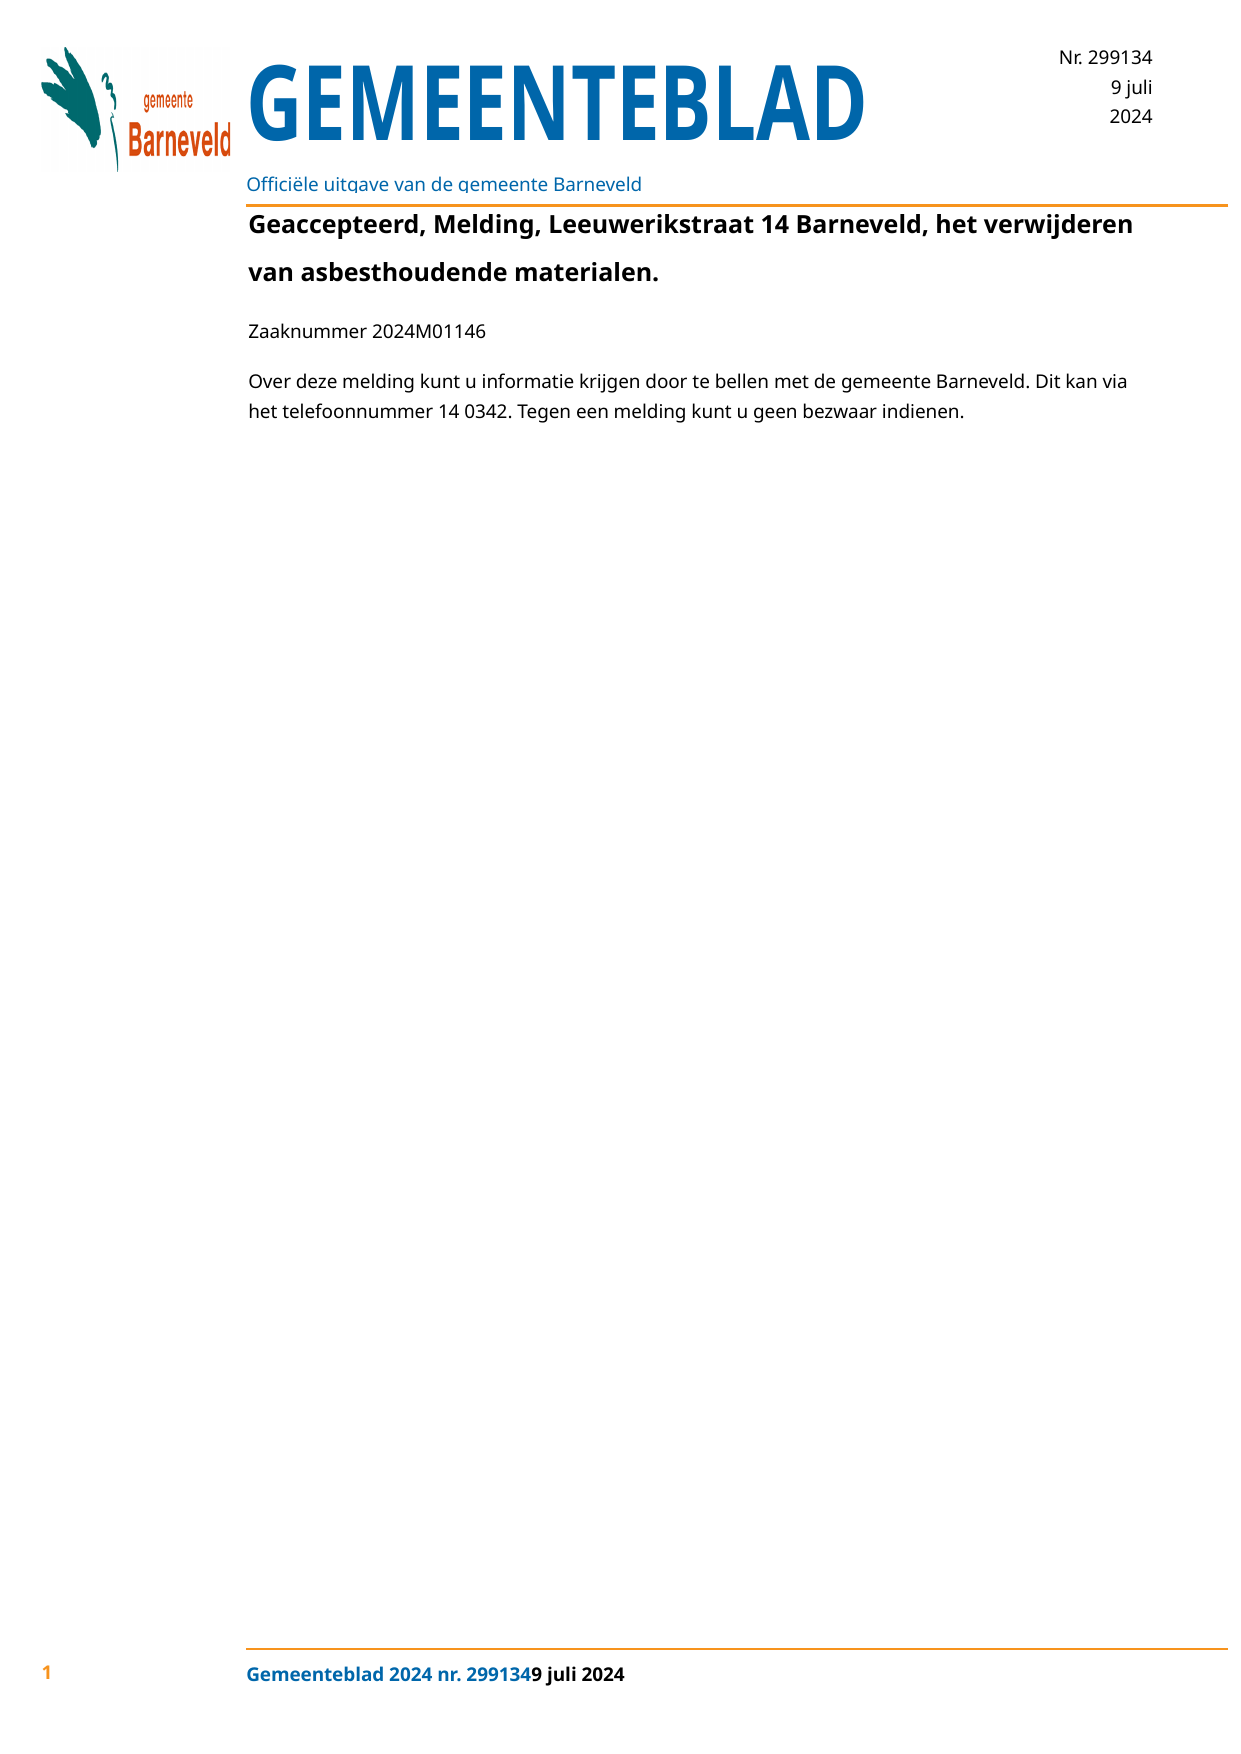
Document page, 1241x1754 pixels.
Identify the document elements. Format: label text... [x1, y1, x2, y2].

picture [41, 47, 231, 172]
text Geaccepteerd, Melding, Leeuwerikstraat 14 Barneveld, het verwijderen van asbesthoudende materialen. [248, 207, 1152, 288]
text Zaaknummer 2024M01146 [248, 318, 1152, 344]
text Over deze melding kunt u informatie krijgen door te bellen met de gemeente Barneveld. Dit kan via het telefoonnummer 14 0342. Tegen een melding kunt u geen bezwaar indienen. [248, 368, 1152, 424]
